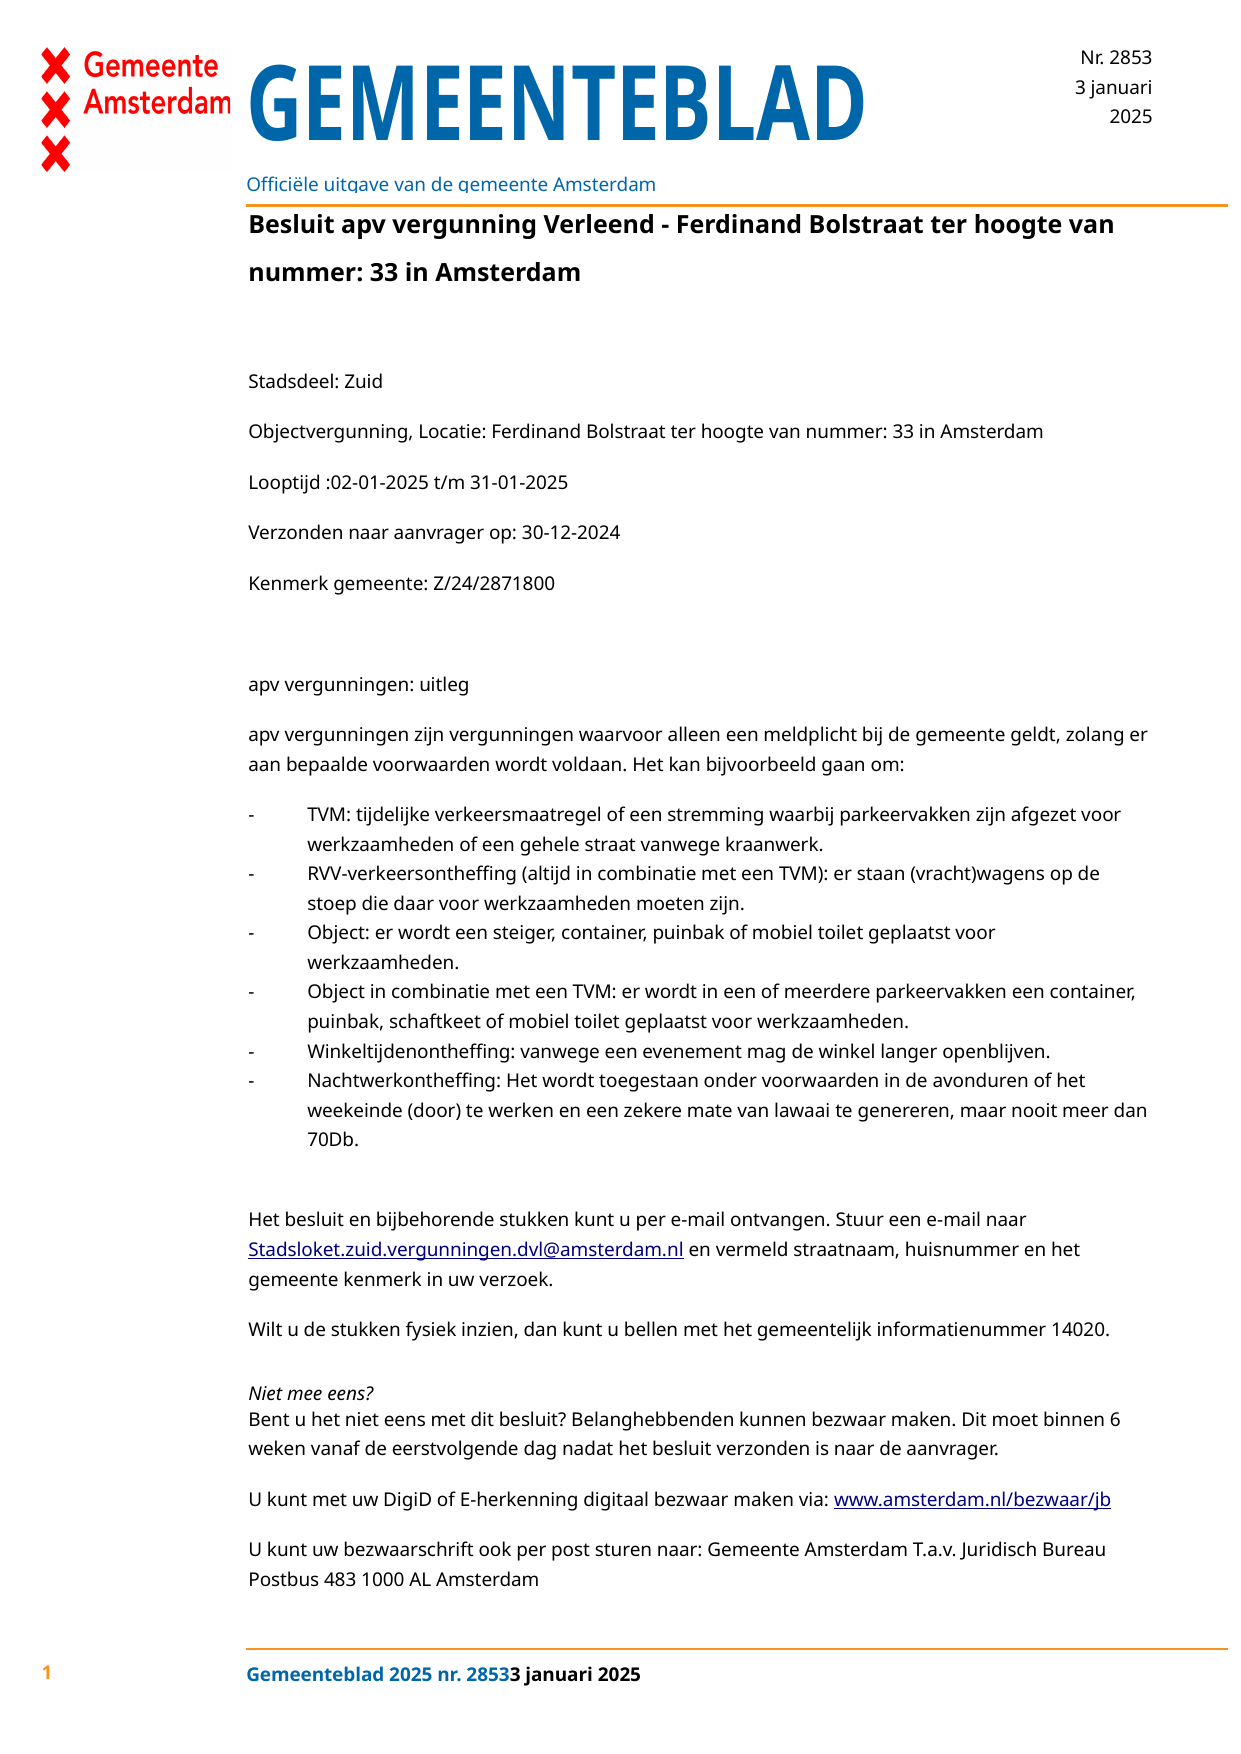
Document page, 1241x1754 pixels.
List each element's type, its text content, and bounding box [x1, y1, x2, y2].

list TVM: tijdelijke verkeersmaatregel of een stremming waarbij parkeervakken zijn afgezet voor werkzaamheden of een gehele straat vanwege kraanwerk. [248, 801, 1152, 857]
text Besluit apv vergunning Verleend - Ferdinand Bolstraat ter hoogte van nummer: 33 in Amsterdam [248, 207, 1152, 288]
text Wilt u de stukken fysiek inzien, dan kunt u bellen met het gemeentelijk informatienummer 14020. [248, 1316, 1152, 1342]
text U kunt met uw DigiD of E-herkenning digitaal bezwaar maken via: www.amsterdam.nl/bezwaar/jb [248, 1486, 1152, 1512]
list Winkeltijdenontheffing: vanwege een evenement mag de winkel langer openblijven. [248, 1038, 1152, 1064]
text Bent u het niet eens met dit besluit? Belanghebbenden kunnen bezwaar maken. Dit moet binnen 6 weken vanaf de eerstvolgende dag nadat het besluit verzonden is naar de aanvrager. [248, 1406, 1152, 1461]
list Object in combinatie met een TVM: er wordt in een of meerdere parkeervakken een container, puinbak, schaftkeet of mobiel toilet geplaatst voor werkzaamheden. [248, 979, 1152, 1034]
text Het besluit en bijbehorende stukken kunt u per e-mail ontvangen. Stuur een e-mail naar Stadsloket.zuid.vergunningen.dvl@amsterdam.nl en vermeld straatnaam, huisnummer en het gemeente kenmerk in uw verzoek. [248, 1207, 1152, 1292]
list Object: er wordt een steiger, container, puinbak of mobiel toilet geplaatst voor werkzaamheden. [248, 919, 1152, 975]
text Verzonden naar aanvrager op: 30-12-2024 [248, 519, 1152, 545]
text Stadsdeel: Zuid [248, 368, 1152, 394]
text Objectvergunning, Locatie: Ferdinand Bolstraat ter hoogte van nummer: 33 in Amsterdam [248, 419, 1152, 444]
text apv vergunningen zijn vergunningen waarvoor alleen een meldplicht bij de gemeente geldt, zolang er aan bepaalde voorwaarden wordt voldaan. Het kan bijvoorbeeld gaan om: [248, 721, 1152, 777]
text Kenmerk gemeente: Z/24/2871800 [248, 570, 1152, 596]
picture [41, 47, 231, 172]
text U kunt uw bezwaarschrift ook per post sturen naar: Gemeente Amsterdam T.a.v. Juridisch Bureau Postbus 483 1000 AL Amsterdam [248, 1536, 1152, 1592]
list RVV-verkeersontheffing (altijd in combinatie met een TVM): er staan (vracht)wagens op de stoep die daar voor werkzaamheden moeten zijn. [248, 860, 1152, 916]
text Looptijd :02-01-2025 t/m 31-01-2025 [248, 469, 1152, 495]
text Niet mee eens? [248, 1380, 1152, 1406]
list Nachtwerkontheffing: Het wordt toegestaan onder voorwaarden in de avonduren of het weekeinde (door) te werken en een zekere mate van lawaai te genereren, maar nooit meer dan 70Db. [248, 1067, 1152, 1152]
text apv vergunningen: uitleg [248, 671, 1152, 697]
